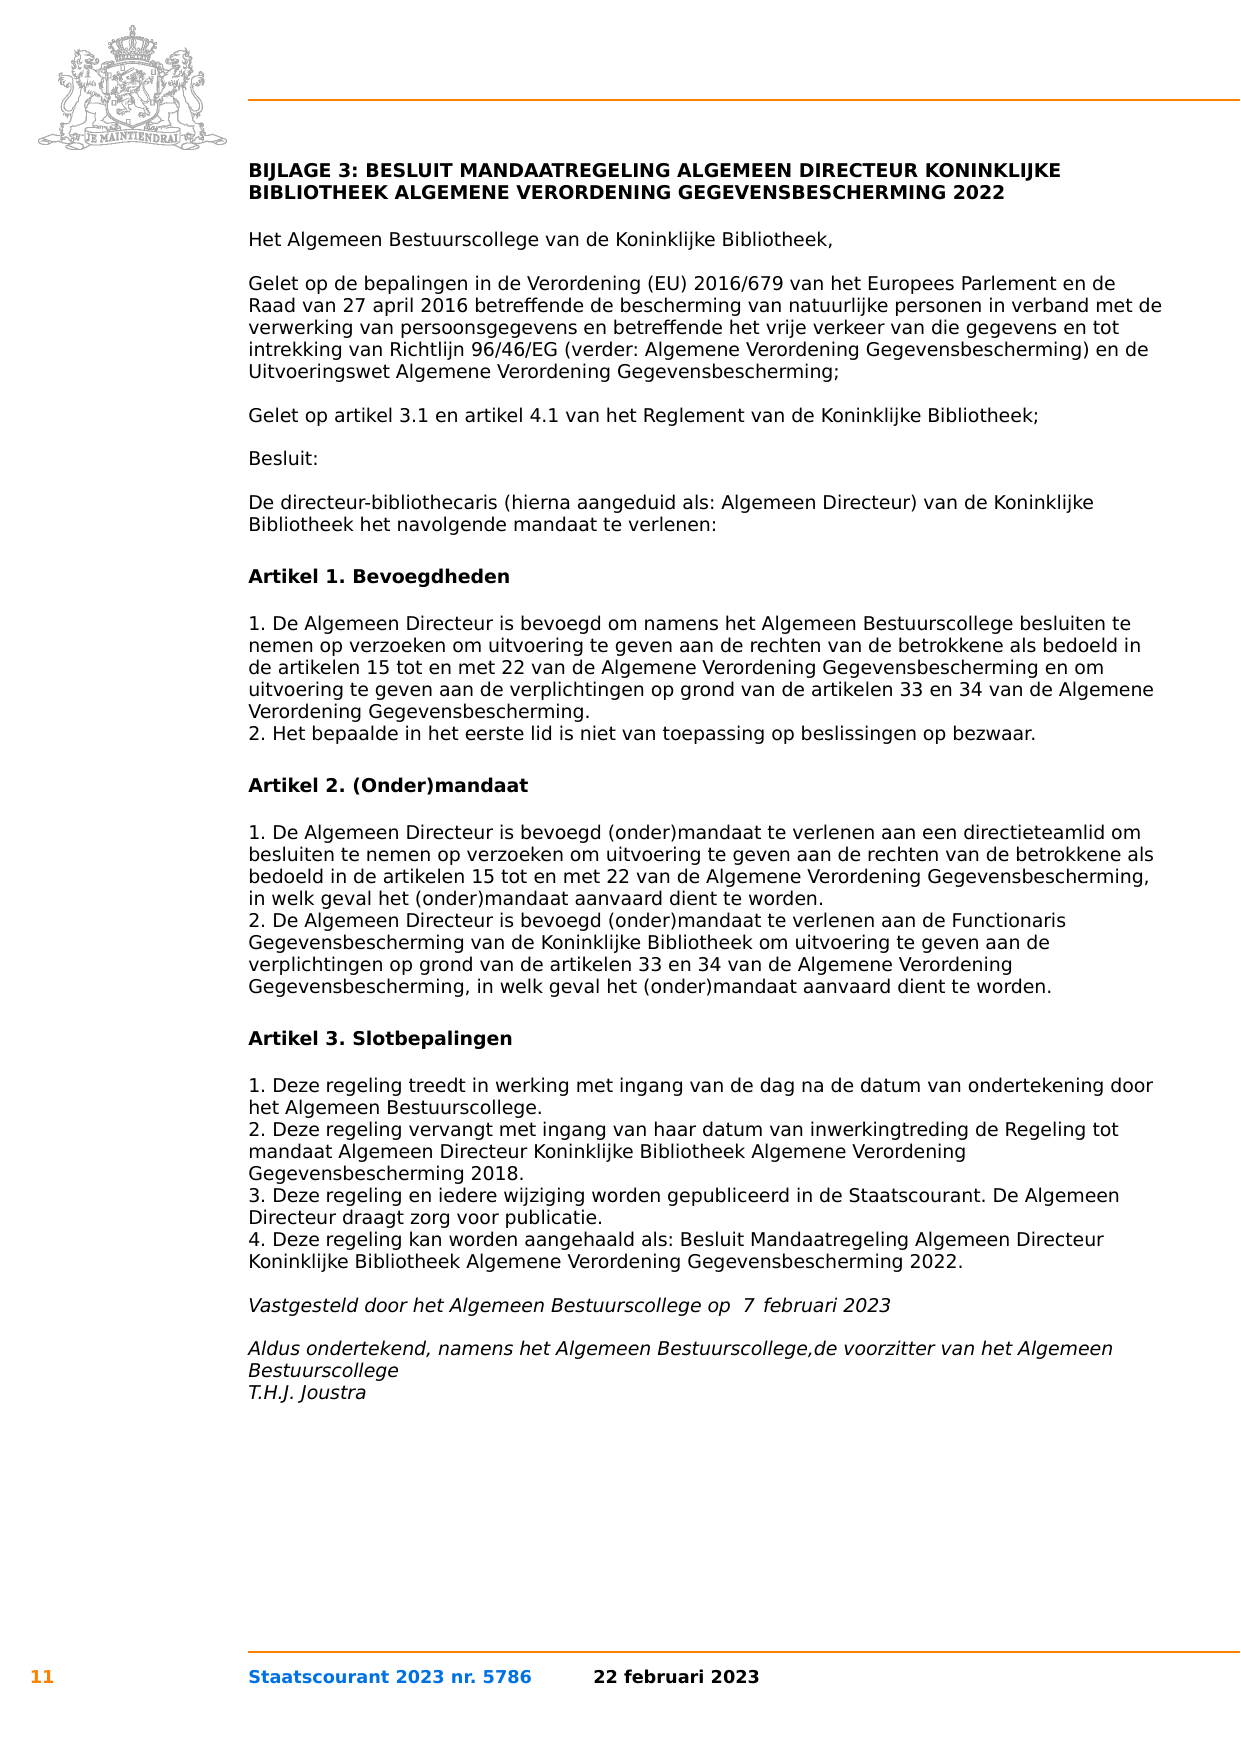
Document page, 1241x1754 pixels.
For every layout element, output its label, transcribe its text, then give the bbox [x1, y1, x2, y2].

text 1. Deze regeling treedt in werking met ingang van de dag na de datum van ondertekening door het Algemeen Bestuurscollege. [248, 1075, 1163, 1119]
text Gelet op artikel 3.1 en artikel 4.1 van het Reglement van de Koninklijke Bibliotheek; [248, 404, 1163, 426]
text 1. De Algemeen Directeur is bevoegd (onder)mandaat te verlenen aan een directieteamlid om besluiten te nemen op verzoeken om uitvoering te geven aan de rechten van de betrokkene als bedoeld in de artikelen 15 tot en met 22 van de Algemene Verordening Gegevensbescherming, in welk geval het (onder)mandaat aanvaard dient te worden. [248, 822, 1163, 910]
text 2. De Algemeen Directeur is bevoegd (onder)mandaat te verlenen aan de Functionaris Gegevensbescherming van de Koninklijke Bibliotheek om uitvoering te geven aan de verplichtingen op grond van de artikelen 33 en 34 van de Algemene Verordening Gegevensbescherming, in welk geval het (onder)mandaat aanvaard dient te worden. [248, 910, 1163, 998]
text Vastgesteld door het Algemeen Bestuurscollege op 7 februari 2023 [248, 1294, 1163, 1316]
text 2. Deze regeling vervangt met ingang van haar datum van inwerkingtreding de Regeling tot mandaat Algemeen Directeur Koninklijke Bibliotheek Algemene Verordening Gegevensbescherming 2018. [248, 1119, 1163, 1185]
text 1. De Algemeen Directeur is bevoegd om namens het Algemeen Bestuurscollege besluiten te nemen op verzoeken om uitvoering te geven aan de rechten van de betrokkene als bedoeld in de artikelen 15 tot en met 22 van de Algemene Verordening Gegevensbescherming en om uitvoering te geven aan de verplichtingen op grond van de artikelen 33 en 34 van de Algemene Verordening Gegevensbescherming. [248, 613, 1163, 723]
subtitle Artikel 1. Bevoegdheden [248, 566, 1163, 588]
text Besluit: [248, 448, 1163, 470]
text Het Algemeen Bestuurscollege van de Koninklijke Bibliotheek, [248, 229, 1163, 251]
text Gelet op de bepalingen in de Verordening (EU) 2016/679 van het Europees Parlement en de Raad van 27 april 2016 betreffende de bescherming van natuurlijke personen in verband met de verwerking van persoonsgegevens en betreffende het vrije verkeer van die gegevens en tot intrekking van Richtlijn 96/46/EG (verder: Algemene Verordening Gegevensbescherming) en de Uitvoeringswet Algemene Verordening Gegevensbescherming; [248, 273, 1163, 383]
text 4. Deze regeling kan worden aangehaald als: Besluit Mandaatregeling Algemeen Directeur Koninklijke Bibliotheek Algemene Verordening Gegevensbescherming 2022. [248, 1229, 1163, 1273]
subtitle Artikel 3. Slotbepalingen [248, 1028, 1163, 1050]
text 3. Deze regeling en iedere wijziging worden gepubliceerd in de Staatscourant. De Algemeen Directeur draagt zorg voor publicatie. [248, 1185, 1163, 1229]
text De directeur-bibliothecaris (hierna aangeduid als: Algemeen Directeur) van de Koninklijke Bibliotheek het navolgende mandaat te verlenen: [248, 492, 1163, 536]
text Aldus ondertekend, namens het Algemeen Bestuurscollege,de voorzitter van het Algemeen Bestuurscollege T.H.J. Joustra [248, 1338, 1163, 1404]
subtitle Artikel 2. (Onder)mandaat [248, 775, 1163, 797]
subtitle BIJLAGE 3: BESLUIT MANDAATREGELING ALGEMEEN DIRECTEUR KONINKLIJKE BIBLIOTHEEK ALGEMENE VERORDENING GEGEVENSBESCHERMING 2022 [248, 160, 1163, 204]
text 2. Het bepaalde in het eerste lid is niet van toepassing op beslissingen op bezwaar. [248, 723, 1163, 745]
picture [38, 25, 227, 150]
